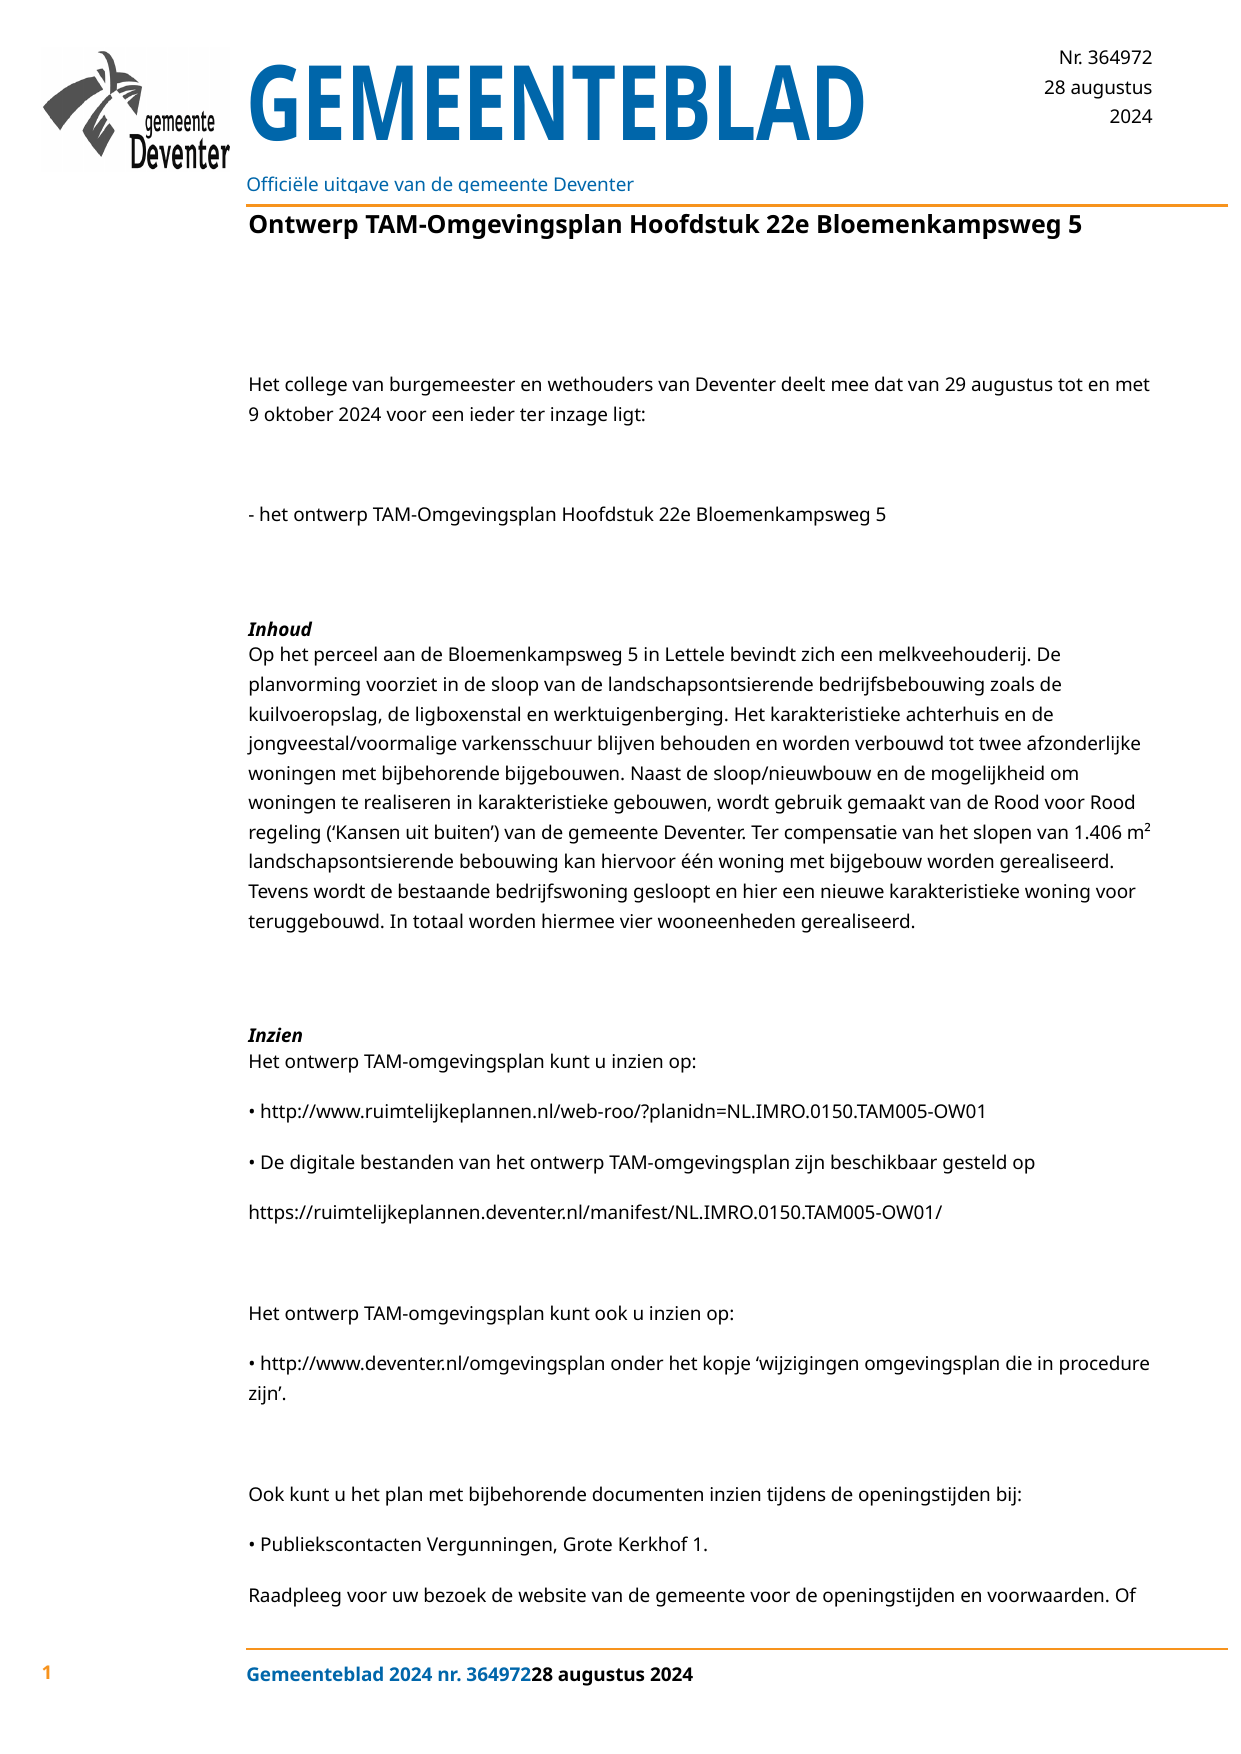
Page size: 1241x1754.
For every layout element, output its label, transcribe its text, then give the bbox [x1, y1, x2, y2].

text Inzien [248, 1022, 1152, 1048]
text Het ontwerp TAM-omgevingsplan kunt ook u inzien op: [248, 1300, 1152, 1326]
text • De digitale bestanden van het ontwerp TAM-omgevingsplan zijn beschikbaar gesteld op [248, 1149, 1152, 1174]
text Op het perceel aan de Bloemenkampsweg 5 in Lettele bevindt zich een melkveehouderij. De planvorming voorziet in de sloop van de landschapsontsierende bedrijfsbebouwing zoals de kuilvoeropslag, de ligboxenstal en werktuigenberging. Het karakteristieke achterhuis en de jongveestal/voormalige varkensschuur blijven behouden en worden verbouwd tot twee afzonderlijke woningen met bijbehorende bijgebouwen. Naast de sloop/nieuwbouw en de mogelijkheid om woningen te realiseren in karakteristieke gebouwen, wordt gebruik gemaakt van de Rood voor Rood regeling (‘Kansen uit buiten’) van de gemeente Deventer. Ter compensatie van het slopen van 1.406 m² landschapsontsierende bebouwing kan hiervoor één woning met bijgebouw worden gerealiseerd. Tevens wordt de bestaande bedrijfswoning gesloopt en hier een nieuwe karakteristieke woning voor teruggebouwd. In totaal worden hiermee vier wooneenheden gerealiseerd. [248, 642, 1152, 934]
text Het ontwerp TAM-omgevingsplan kunt u inzien op: [248, 1048, 1152, 1074]
picture [41, 47, 231, 172]
text • Publiekscontacten Vergunningen, Grote Kerkhof 1. [248, 1531, 1152, 1557]
text Inhoud [248, 616, 1152, 642]
text • http://www.ruimtelijkeplannen.nl/web-roo/?planidn=NL.IMRO.0150.TAM005-OW01 [248, 1098, 1152, 1124]
text - het ontwerp TAM-Omgevingsplan Hoofdstuk 22e Bloemenkampsweg 5 [248, 502, 1152, 527]
text Het college van burgemeester en wethouders van Deventer deelt mee dat van 29 augustus tot en met 9 oktober 2024 voor een ieder ter inzage ligt: [248, 371, 1152, 426]
text https://ruimtelijkeplannen.deventer.nl/manifest/NL.IMRO.0150.TAM005-OW01/ [248, 1199, 1152, 1225]
text Ook kunt u het plan met bijbehorende documenten inzien tijdens de openingstijden bij: [248, 1481, 1152, 1507]
text Raadpleeg voor uw bezoek de website van de gemeente voor de openingstijden en voorwaarden. Of [248, 1582, 1152, 1607]
text Ontwerp TAM-Omgevingsplan Hoofdstuk 22e Bloemenkampsweg 5 [248, 207, 1152, 241]
text • http://www.deventer.nl/omgevingsplan onder het kopje ‘wijzigingen omgevingsplan die in procedure zijn’. [248, 1351, 1152, 1406]
